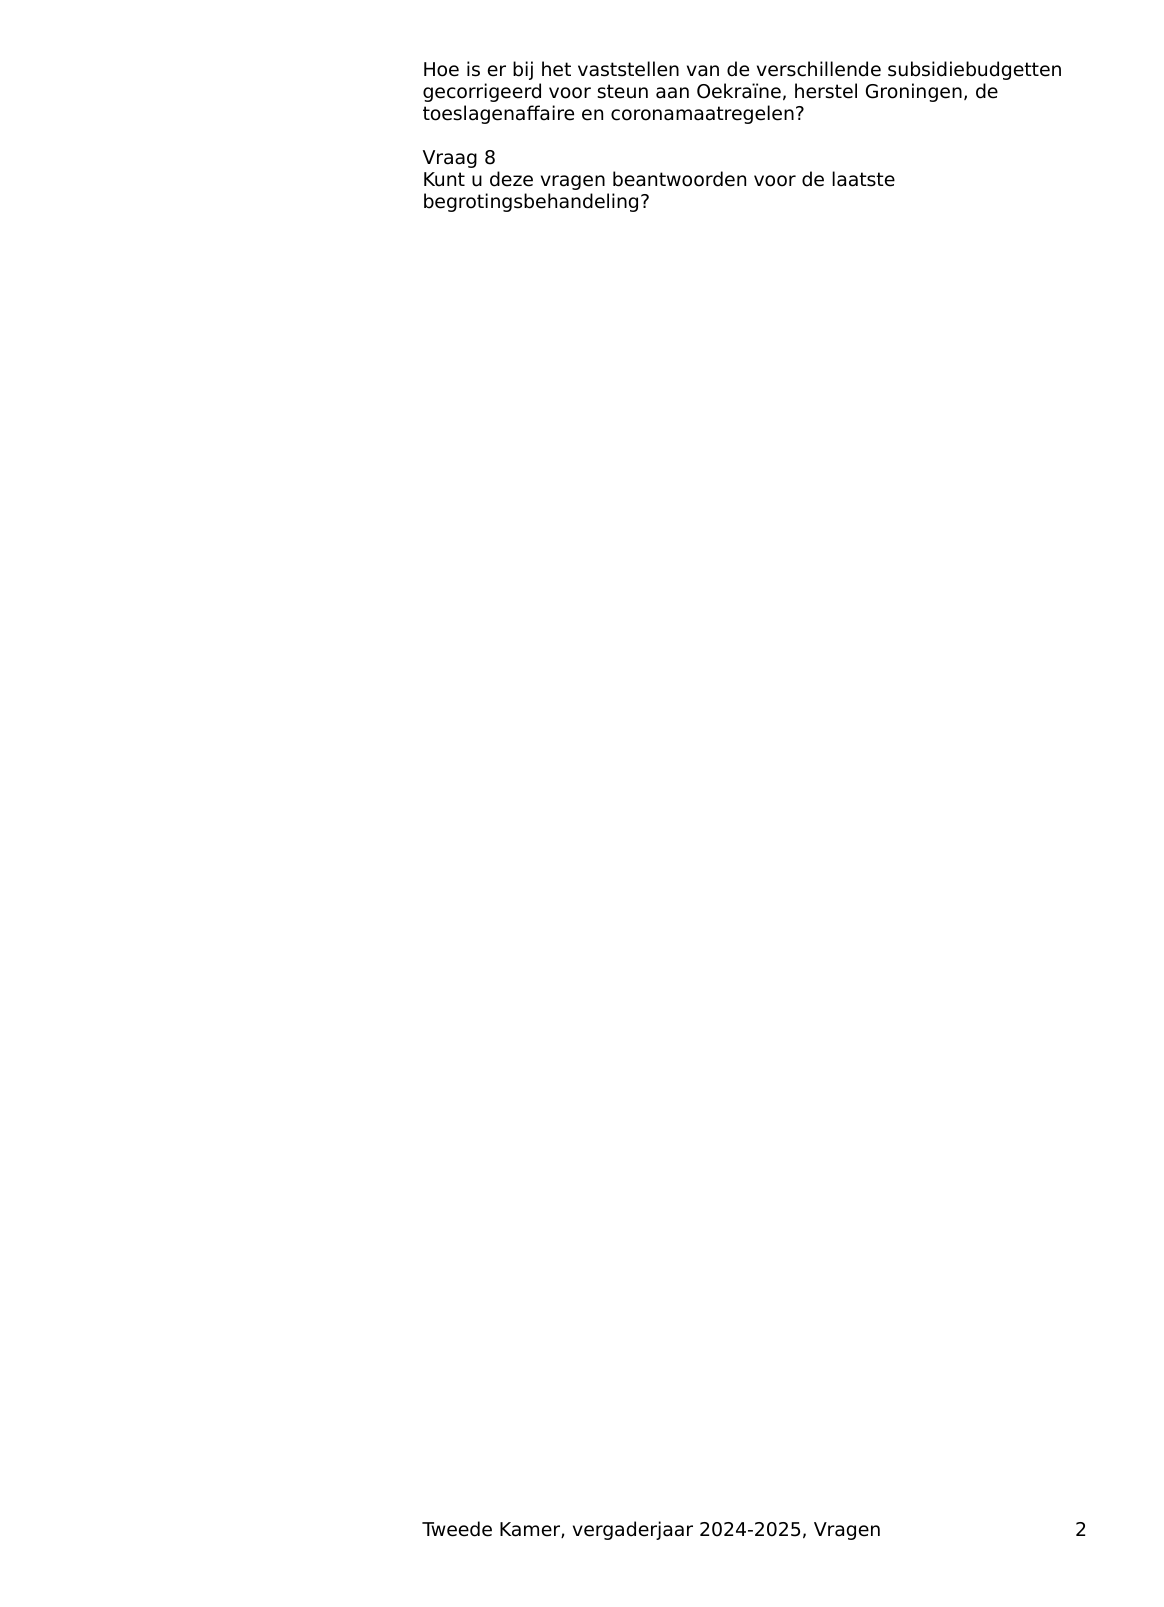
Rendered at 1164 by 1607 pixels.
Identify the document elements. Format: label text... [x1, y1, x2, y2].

text Hoe is er bij het vaststellen van de verschillende subsidiebudgetten gecorrigeerd voor steun aan Oekraïne, herstel Groningen, de toeslagenaffaire en coronamaatregelen? [422, 59, 1087, 125]
text Kunt u deze vragen beantwoorden voor de laatste begrotingsbehandeling? [422, 169, 1087, 213]
text Vraag 8 [422, 147, 1087, 169]
